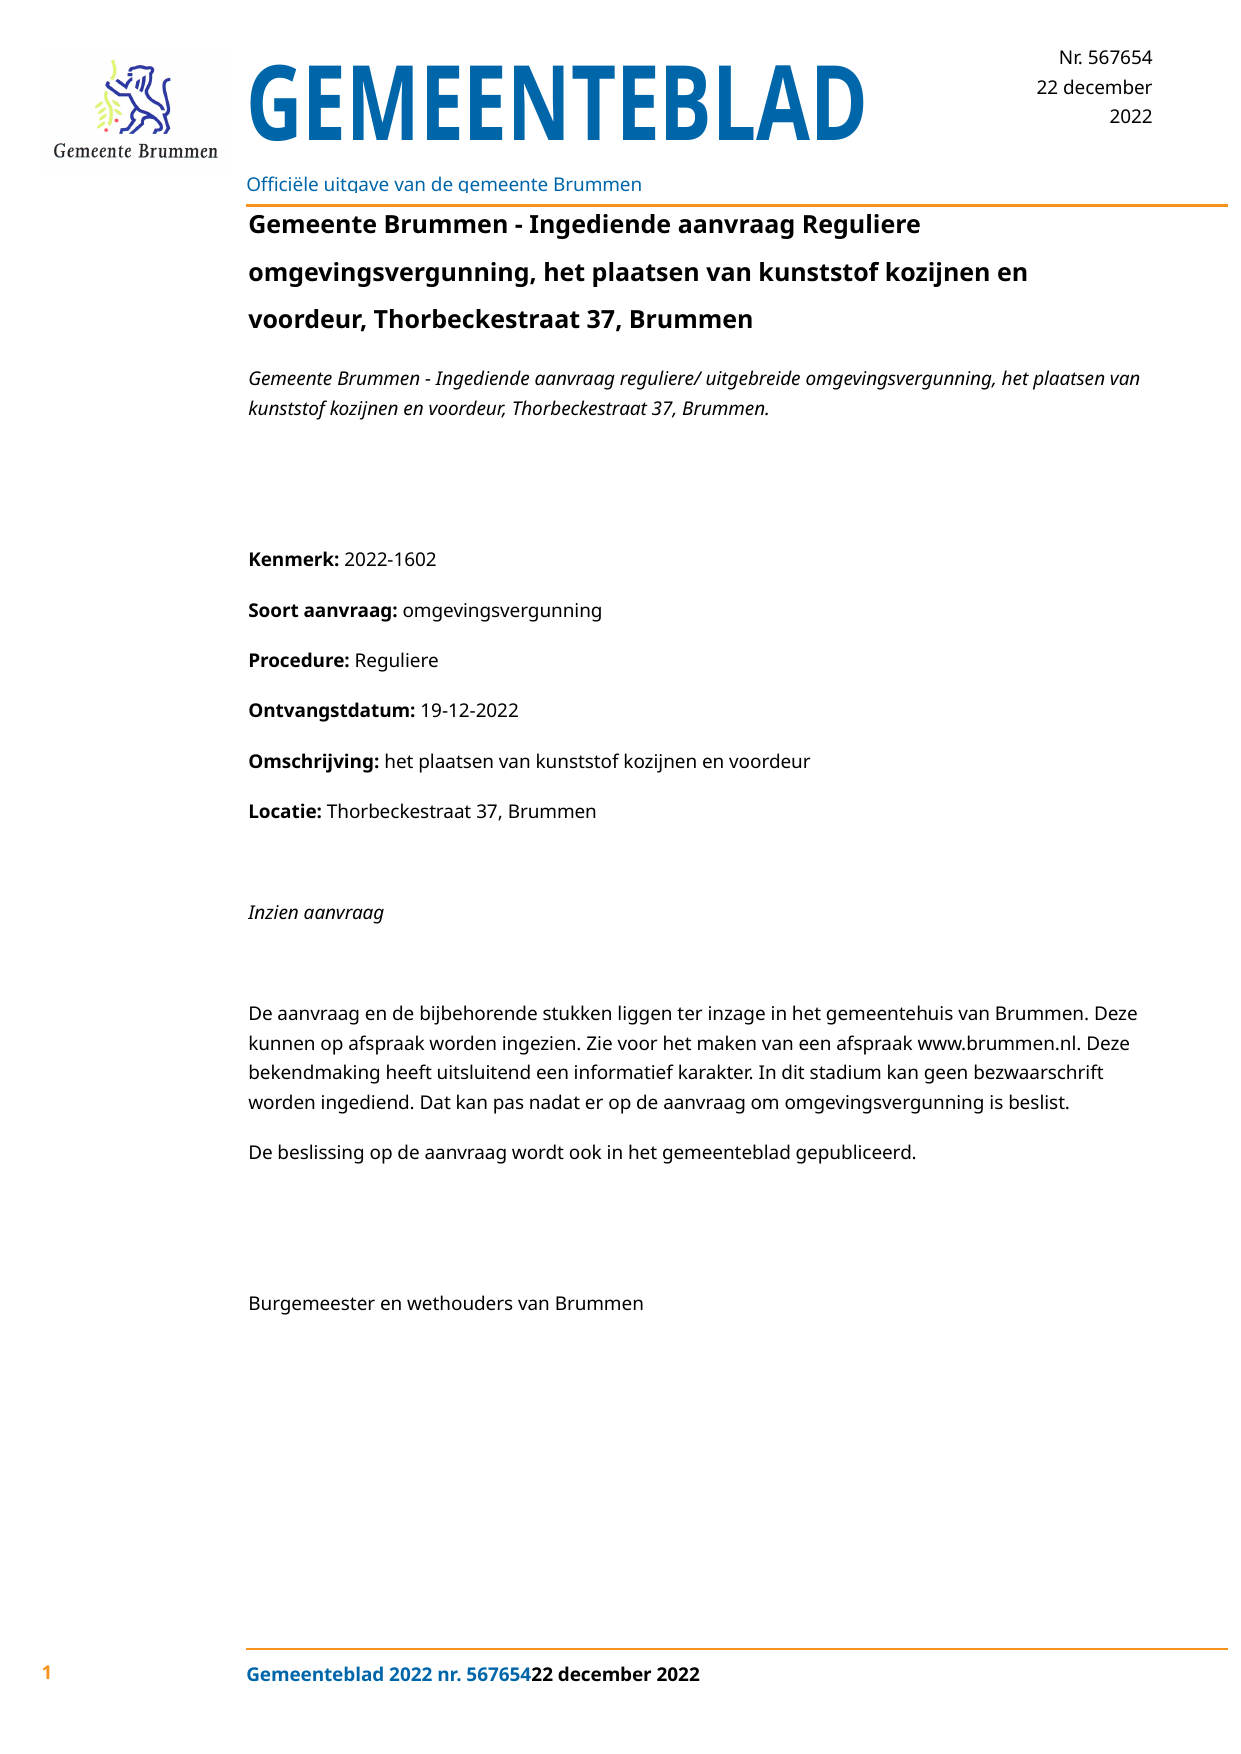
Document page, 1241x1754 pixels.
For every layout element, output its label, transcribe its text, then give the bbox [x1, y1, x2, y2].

text Gemeente Brummen - Ingediende aanvraag reguliere/ uitgebreide omgevingsvergunning, het plaatsen van kunststof kozijnen en voordeur, Thorbeckestraat 37, Brummen. [248, 366, 1152, 421]
text De aanvraag en de bijbehorende stukken liggen ter inzage in het gemeentehuis van Brummen. Deze kunnen op afspraak worden ingezien. Zie voor het maken van een afspraak www.brummen.nl. Deze bekendmaking heeft uitsluitend een informatief karakter. In dit stadium kan geen bezwaarschrift worden ingediend. Dat kan pas nadat er op de aanvraag om omgevingsvergunning is beslist. [248, 1000, 1152, 1114]
text Inzien aanvraag [248, 899, 1152, 925]
text Ontvangstdatum: 19-12-2022 [248, 698, 1152, 723]
text Procedure: Reguliere [248, 647, 1152, 673]
text Burgemeester en wethouders van Brummen [248, 1291, 1152, 1316]
text Kenmerk: 2022-1602 [248, 546, 1152, 572]
text Locatie: Thorbeckestraat 37, Brummen [248, 798, 1152, 824]
picture [41, 47, 231, 172]
text Gemeente Brummen - Ingediende aanvraag Reguliere omgevingsvergunning, het plaatsen van kunststof kozijnen en voordeur, Thorbeckestraat 37, Brummen [248, 207, 1152, 336]
text Soort aanvraag: omgevingsvergunning [248, 597, 1152, 622]
text De beslissing op de aanvraag wordt ook in het gemeenteblad gepubliceerd. [248, 1139, 1152, 1165]
text Omschrijving: het plaatsen van kunststof kozijnen en voordeur [248, 748, 1152, 774]
